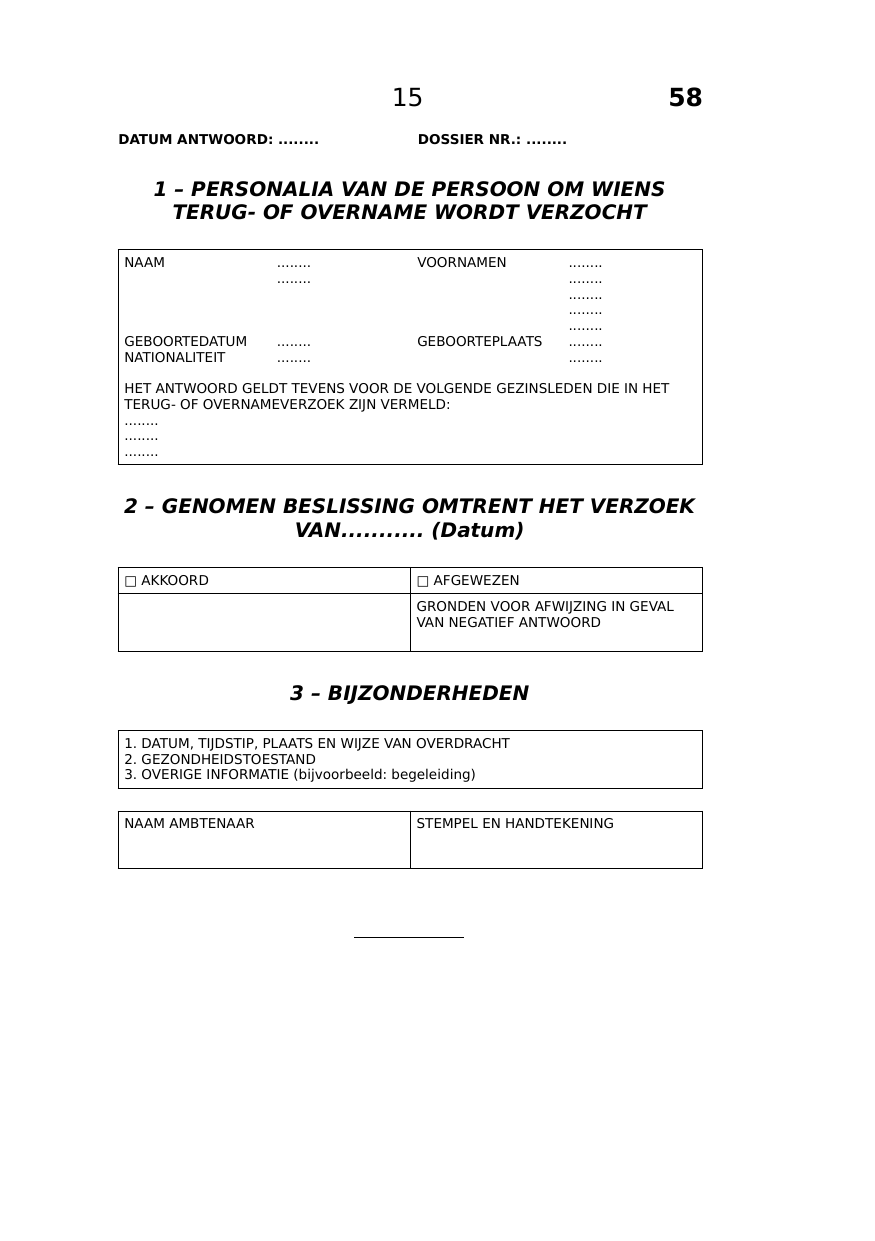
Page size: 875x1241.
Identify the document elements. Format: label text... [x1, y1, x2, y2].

table_cell [411, 832, 702, 848]
subtitle 1 – PERSONALIA VAN DE PERSOON OM WIENS TERUG- OF OVERNAME WORDT VERZOCHT [118, 178, 703, 224]
table_header □ AFGEWEZEN [411, 568, 702, 593]
table_cell ........ [119, 428, 702, 444]
table_cell [411, 271, 562, 286]
table_cell [411, 630, 702, 651]
table_cell ........ [562, 349, 702, 365]
table_cell GEBOORTEPLAATS [411, 334, 562, 349]
table_header DATUM ANTWOORD: ........ [118, 132, 412, 148]
table_cell [271, 318, 411, 334]
table_cell [411, 848, 702, 868]
table_cell [411, 302, 562, 318]
table_cell ........ [562, 318, 702, 334]
table_header □ AKKOORD [119, 568, 410, 593]
table_cell [119, 848, 410, 868]
table_cell [119, 286, 271, 302]
table_cell [562, 365, 702, 381]
table_cell [271, 302, 411, 318]
table_cell [119, 594, 410, 630]
table_cell [411, 286, 562, 302]
table_cell ........ [271, 349, 411, 365]
table_header NAAM [119, 250, 271, 271]
table_header VOORNAMEN [411, 250, 562, 271]
table_cell GEBOORTEDATUM [119, 334, 271, 349]
table_cell ........ [119, 412, 702, 428]
table_cell [119, 365, 271, 381]
table_cell ........ [562, 271, 702, 286]
table_cell [119, 630, 410, 651]
table_cell [119, 318, 271, 334]
table_cell [271, 286, 411, 302]
table_cell ........ [271, 271, 411, 286]
table_cell [119, 832, 410, 848]
table_cell [119, 302, 271, 318]
subtitle 2 – GENOMEN BESLISSING OMTRENT HET VERZOEK VAN........... (Datum) [118, 495, 703, 542]
table_cell ........ [562, 286, 702, 302]
table_header STEMPEL EN HANDTEKENING [411, 812, 702, 832]
table_cell 3. OVERIGE INFORMATIE (bijvoorbeeld: begeleiding) [119, 767, 702, 788]
table_cell HET ANTWOORD GELDT TEVENS VOOR DE VOLGENDE GEZINSLEDEN DIE IN HET TERUG- OF OVERNAMEVERZOEK ZIJN VERMELD: [119, 381, 702, 412]
table_cell [411, 365, 562, 381]
table_cell ........ [271, 334, 411, 349]
subtitle 3 – BIJZONDERHEDEN [118, 682, 703, 705]
table_cell [411, 318, 562, 334]
table_cell NATIONALITEIT [119, 349, 271, 365]
table_cell ........ [562, 302, 702, 318]
table_header DOSSIER NR.: ........ [412, 132, 703, 148]
table_header ........ [271, 250, 411, 271]
table_cell ........ [562, 334, 702, 349]
table_cell [119, 271, 271, 286]
table_header 1. DATUM, TIJDSTIP, PLAATS EN WIJZE VAN OVERDRACHT [119, 731, 702, 751]
table_cell [411, 349, 562, 365]
table_cell [271, 365, 411, 381]
table_cell GRONDEN VOOR AFWIJZING IN GEVAL VAN NEGATIEF ANTWOORD [411, 594, 702, 630]
table_header ........ [562, 250, 702, 271]
table_header NAAM AMBTENAAR [119, 812, 410, 832]
table_cell ........ [119, 444, 702, 464]
table_cell 2. GEZONDHEIDSTOESTAND [119, 751, 702, 767]
